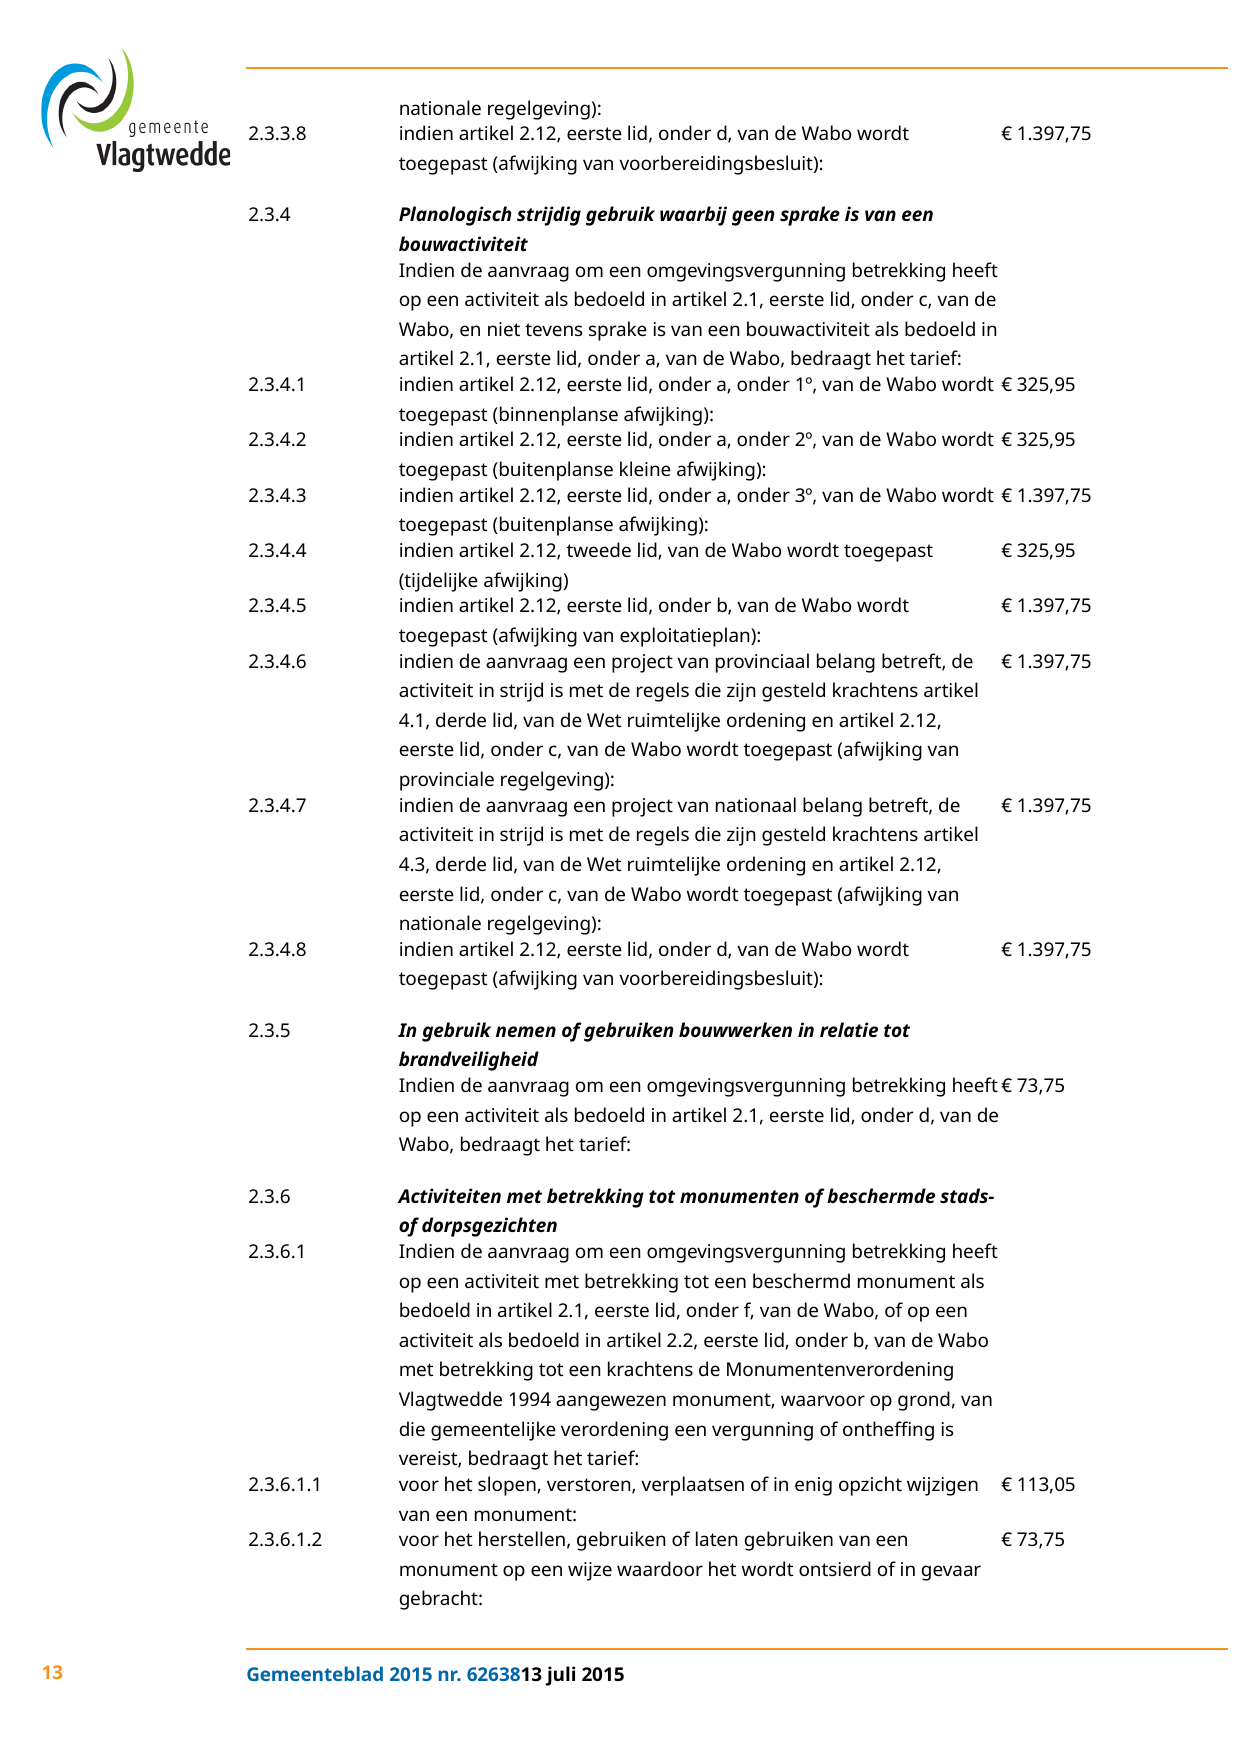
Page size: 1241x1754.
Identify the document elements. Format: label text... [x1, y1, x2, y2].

table_cell nationale regelgeving): [399, 95, 1001, 121]
table_cell [1001, 1017, 1152, 1072]
table_cell indien artikel 2.12, eerste lid, onder a, onder 3º, van de Wabo wordt toegepast (buitenplanse afwijking): [399, 482, 1001, 537]
table_cell € 73,75 [1001, 1073, 1152, 1157]
table_cell 2.3.5 [248, 1017, 398, 1072]
table_cell € 325,95 [1001, 537, 1152, 593]
table_cell € 1.397,75 [1001, 121, 1152, 176]
table_cell indien artikel 2.12, eerste lid, onder a, onder 1º, van de Wabo wordt toegepast (binnenplanse afwijking): [399, 371, 1001, 427]
table_cell € 113,05 [1001, 1471, 1152, 1526]
table_cell 2.3.4 [248, 202, 398, 257]
table_cell indien artikel 2.12, eerste lid, onder d, van de Wabo wordt toegepast (afwijking van voorbereidingsbesluit): [399, 936, 1001, 991]
table_cell [1001, 1183, 1152, 1238]
table_cell voor het herstellen, gebruiken of laten gebruiken van een monument op een wijze waardoor het wordt ontsierd of in gevaar gebracht: [399, 1526, 1001, 1611]
table_cell € 1.397,75 [1001, 792, 1152, 936]
table_cell indien artikel 2.12, tweede lid, van de Wabo wordt toegepast (tijdelijke afwijking) [399, 537, 1001, 593]
table_cell € 325,95 [1001, 371, 1152, 427]
table_cell € 1.397,75 [1001, 936, 1152, 991]
table_cell [248, 1157, 398, 1183]
table_cell indien artikel 2.12, eerste lid, onder b, van de Wabo wordt toegepast (afwijking van exploitatieplan): [399, 593, 1001, 648]
table_cell [1001, 176, 1152, 202]
table_cell 2.3.6.1 [248, 1238, 398, 1471]
table_cell [1001, 1238, 1152, 1471]
table_cell 2.3.6.1.2 [248, 1526, 398, 1611]
table_cell [1001, 95, 1152, 121]
table_cell 2.3.4.2 [248, 427, 398, 482]
table_cell 2.3.4.8 [248, 936, 398, 991]
table_cell [248, 257, 398, 371]
table_cell 2.3.4.5 [248, 593, 398, 648]
table_cell [248, 991, 398, 1017]
table_cell 2.3.3.8 [248, 121, 398, 176]
table_cell [399, 1157, 1001, 1183]
table_cell € 325,95 [1001, 427, 1152, 482]
table_cell € 1.397,75 [1001, 482, 1152, 537]
table_cell voor het slopen, verstoren, verplaatsen of in enig opzicht wijzigen van een monument: [399, 1471, 1001, 1526]
table_cell Indien de aanvraag om een omgevingsvergunning betrekking heeft op een activiteit als bedoeld in artikel 2.1, eerste lid, onder d, van de Wabo, bedraagt het tarief: [399, 1073, 1001, 1157]
table_cell 2.3.4.3 [248, 482, 398, 537]
table_cell 2.3.4.4 [248, 537, 398, 593]
picture [41, 47, 231, 172]
table_cell Activiteiten met betrekking tot monumenten of beschermde stads- of dorpsgezichten [399, 1183, 1001, 1238]
table_cell indien artikel 2.12, eerste lid, onder d, van de Wabo wordt toegepast (afwijking van voorbereidingsbesluit): [399, 121, 1001, 176]
table_cell € 73,75 [1001, 1526, 1152, 1611]
table_cell [1001, 1157, 1152, 1183]
table_cell 2.3.6 [248, 1183, 398, 1238]
table_cell [248, 1073, 398, 1157]
table_cell [248, 95, 398, 121]
table_cell [399, 176, 1001, 202]
table_cell In gebruik nemen of gebruiken bouwwerken in relatie tot brandveiligheid [399, 1017, 1001, 1072]
table_cell [1001, 991, 1152, 1017]
table_cell 2.3.4.6 [248, 648, 398, 792]
table_cell € 1.397,75 [1001, 593, 1152, 648]
table_cell Indien de aanvraag om een omgevingsvergunning betrekking heeft op een activiteit met betrekking tot een beschermd monument als bedoeld in artikel 2.1, eerste lid, onder f, van de Wabo, of op een activiteit als bedoeld in artikel 2.2, eerste lid, onder b, van de Wabo met betrekking tot een krachtens de Monumentenverordening Vlagtwedde 1994 aangewezen monument, waarvoor op grond, van die gemeentelijke verordening een vergunning of ontheffing is vereist, bedraagt het tarief: [399, 1238, 1001, 1471]
table_cell 2.3.4.7 [248, 792, 398, 936]
table_cell indien de aanvraag een project van nationaal belang betreft, de activiteit in strijd is met de regels die zijn gesteld krachtens artikel 4.3, derde lid, van de Wet ruimtelijke ordening en artikel 2.12, eerste lid, onder c, van de Wabo wordt toegepast (afwijking van nationale regelgeving): [399, 792, 1001, 936]
table_cell [399, 991, 1001, 1017]
table_cell indien artikel 2.12, eerste lid, onder a, onder 2º, van de Wabo wordt toegepast (buitenplanse kleine afwijking): [399, 427, 1001, 482]
table_cell [1001, 257, 1152, 371]
table_cell indien de aanvraag een project van provinciaal belang betreft, de activiteit in strijd is met de regels die zijn gesteld krachtens artikel 4.1, derde lid, van de Wet ruimtelijke ordening en artikel 2.12, eerste lid, onder c, van de Wabo wordt toegepast (afwijking van provinciale regelgeving): [399, 648, 1001, 792]
table_cell 2.3.4.1 [248, 371, 398, 427]
table_cell Planologisch strijdig gebruik waarbij geen sprake is van een bouwactiviteit [399, 202, 1001, 257]
table_cell € 1.397,75 [1001, 648, 1152, 792]
table_cell Indien de aanvraag om een omgevingsvergunning betrekking heeft op een activiteit als bedoeld in artikel 2.1, eerste lid, onder c, van de Wabo, en niet tevens sprake is van een bouwactiviteit als bedoeld in artikel 2.1, eerste lid, onder a, van de Wabo, bedraagt het tarief: [399, 257, 1001, 371]
table_cell [1001, 202, 1152, 257]
table_cell [248, 176, 398, 202]
table_cell 2.3.6.1.1 [248, 1471, 398, 1526]
